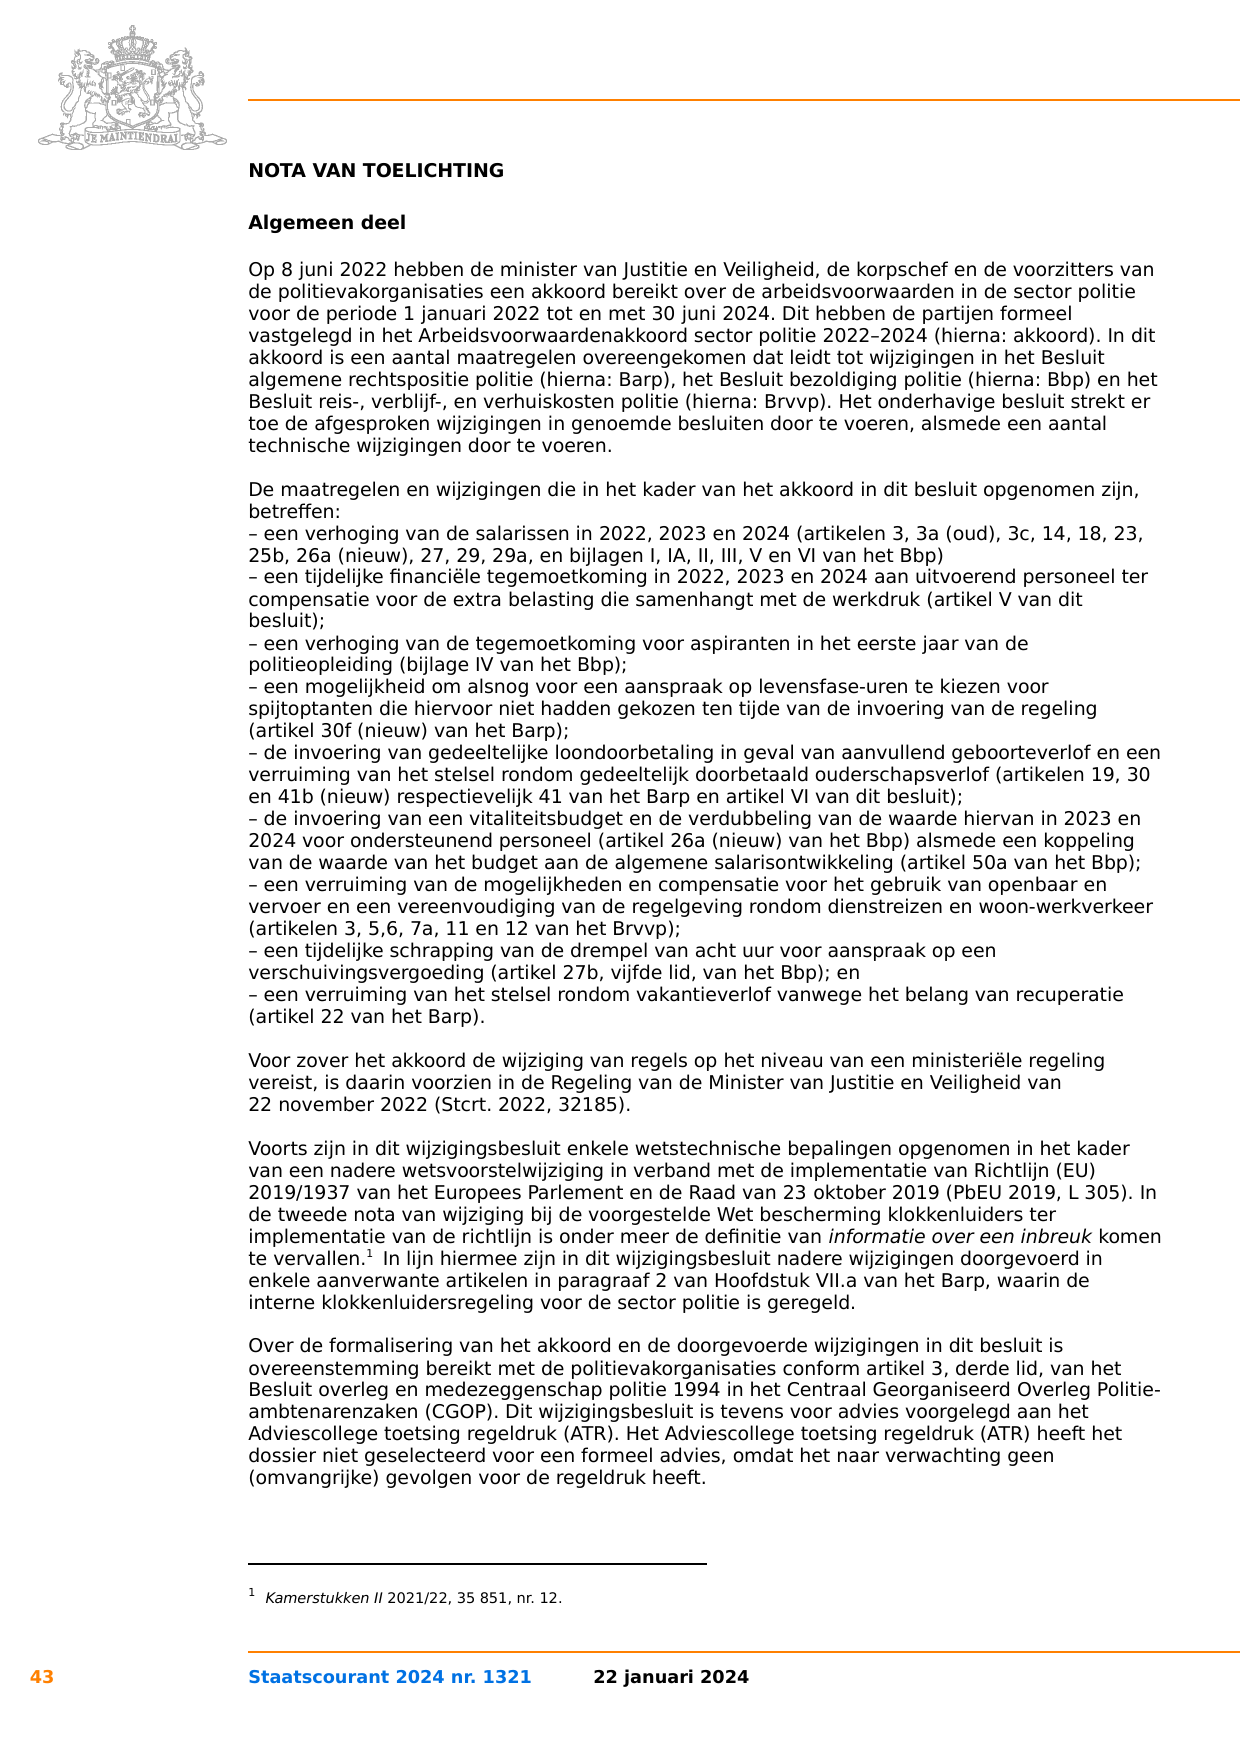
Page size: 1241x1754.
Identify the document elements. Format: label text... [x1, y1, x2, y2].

text Voor zover het akkoord de wijziging van regels op het niveau van een ministeriële regeling vereist, is daarin voorzien in de Regeling van de Minister van Justitie en Veiligheid van 22 november 2022 (Stcrt. 2022, 32185). [248, 1050, 1163, 1116]
text – een tijdelijke schrapping van de drempel van acht uur voor aanspraak op een verschuivingsvergoeding (artikel 27b, vijfde lid, van het Bbp); en [248, 940, 1163, 984]
text – de invoering van gedeeltelijke loondoorbetaling in geval van aanvullend geboorteverlof en een verruiming van het stelsel rondom gedeeltelijk doorbetaald ouderschapsverlof (artikelen 19, 30 en 41b (nieuw) respectievelijk 41 van het Barp en artikel VI van dit besluit); [248, 742, 1163, 808]
subtitle NOTA VAN TOELICHTING [248, 160, 1163, 182]
text – een verruiming van het stelsel rondom vakantieverlof vanwege het belang van recuperatie (artikel 22 van het Barp). [248, 984, 1163, 1028]
text De maatregelen en wijzigingen die in het kader van het akkoord in dit besluit opgenomen zijn, betreffen: [248, 478, 1163, 522]
picture [38, 25, 227, 150]
text Kamerstukken II 2021/22, 35 851, nr. 12. [248, 1586, 1163, 1608]
text Op 8 juni 2022 hebben de minister van Justitie en Veiligheid, de korpschef en de voorzitters van de politievakorganisaties een akkoord bereikt over de arbeidsvoorwaarden in de sector politie voor de periode 1 januari 2022 tot en met 30 juni 2024. Dit hebben de partijen formeel vastgelegd in het Arbeidsvoorwaardenakkoord sector politie 2022–2024 (hierna: akkoord). In dit akkoord is een aantal maatregelen overeengekomen dat leidt tot wijzigingen in het Besluit algemene rechtspositie politie (hierna: Barp), het Besluit bezoldiging politie (hierna: Bbp) en het Besluit reis-, verblijf-, en verhuiskosten politie (hierna: Brvvp). Het onderhavige besluit strekt er toe de afgesproken wijzigingen in genoemde besluiten door te voeren, alsmede een aantal technische wijzigingen door te voeren. [248, 259, 1163, 457]
text – een mogelijkheid om alsnog voor een aanspraak op levensfase-uren te kiezen voor spijtoptanten die hiervoor niet hadden gekozen ten tijde van de invoering van de regeling (artikel 30f (nieuw) van het Barp); [248, 676, 1163, 742]
text Voorts zijn in dit wijzigingsbesluit enkele wetstechnische bepalingen opgenomen in het kader van een nadere wetsvoorstelwijziging in verband met de implementatie van Richtlijn (EU) 2019/1937 van het Europees Parlement en de Raad van 23 oktober 2019 (PbEU 2019, L 305). In de tweede nota van wijziging bij de voorgestelde Wet bescherming klokkenluiders ter implementatie van de richtlijn is onder meer de definitie van informatie over een inbreuk komen te vervallen. In lijn hiermee zijn in dit wijzigingsbesluit nadere wijzigingen doorgevoerd in enkele aanverwante artikelen in paragraaf 2 van Hoofdstuk VII.a van het Barp, waarin de interne klokkenluidersregeling voor de sector politie is geregeld. [248, 1138, 1163, 1313]
text – een verhoging van de salarissen in 2022, 2023 en 2024 (artikelen 3, 3a (oud), 3c, 14, 18, 23, 25b, 26a (nieuw), 27, 29, 29a, en bijlagen I, IA, II, III, V en VI van het Bbp) [248, 522, 1163, 566]
text – de invoering van een vitaliteitsbudget en de verdubbeling van de waarde hiervan in 2023 en 2024 voor ondersteunend personeel (artikel 26a (nieuw) van het Bbp) alsmede een koppeling van de waarde van het budget aan de algemene salarisontwikkeling (artikel 50a van het Bbp); [248, 808, 1163, 874]
subtitle Algemeen deel [248, 212, 1163, 234]
text – een verruiming van de mogelijkheden en compensatie voor het gebruik van openbaar en vervoer en een vereenvoudiging van de regelgeving rondom dienstreizen en woon-werkverkeer (artikelen 3, 5,6, 7a, 11 en 12 van het Brvvp); [248, 874, 1163, 940]
text Over de formalisering van het akkoord en de doorgevoerde wijzigingen in dit besluit is overeenstemming bereikt met de politievakorganisaties conform artikel 3, derde lid, van het Besluit overleg en medezeggenschap politie 1994 in het Centraal Georganiseerd Overleg Politie-ambtenarenzaken (CGOP). Dit wijzigingsbesluit is tevens voor advies voorgelegd aan het Adviescollege toetsing regeldruk (ATR). Het Adviescollege toetsing regeldruk (ATR) heeft het dossier niet geselecteerd voor een formeel advies, omdat het naar verwachting geen (omvangrijke) gevolgen voor de regeldruk heeft. [248, 1335, 1163, 1489]
text – een verhoging van de tegemoetkoming voor aspiranten in het eerste jaar van de politieopleiding (bijlage IV van het Bbp); [248, 632, 1163, 676]
text – een tijdelijke financiële tegemoetkoming in 2022, 2023 en 2024 aan uitvoerend personeel ter compensatie voor de extra belasting die samenhangt met de werkdruk (artikel V van dit besluit); [248, 566, 1163, 632]
